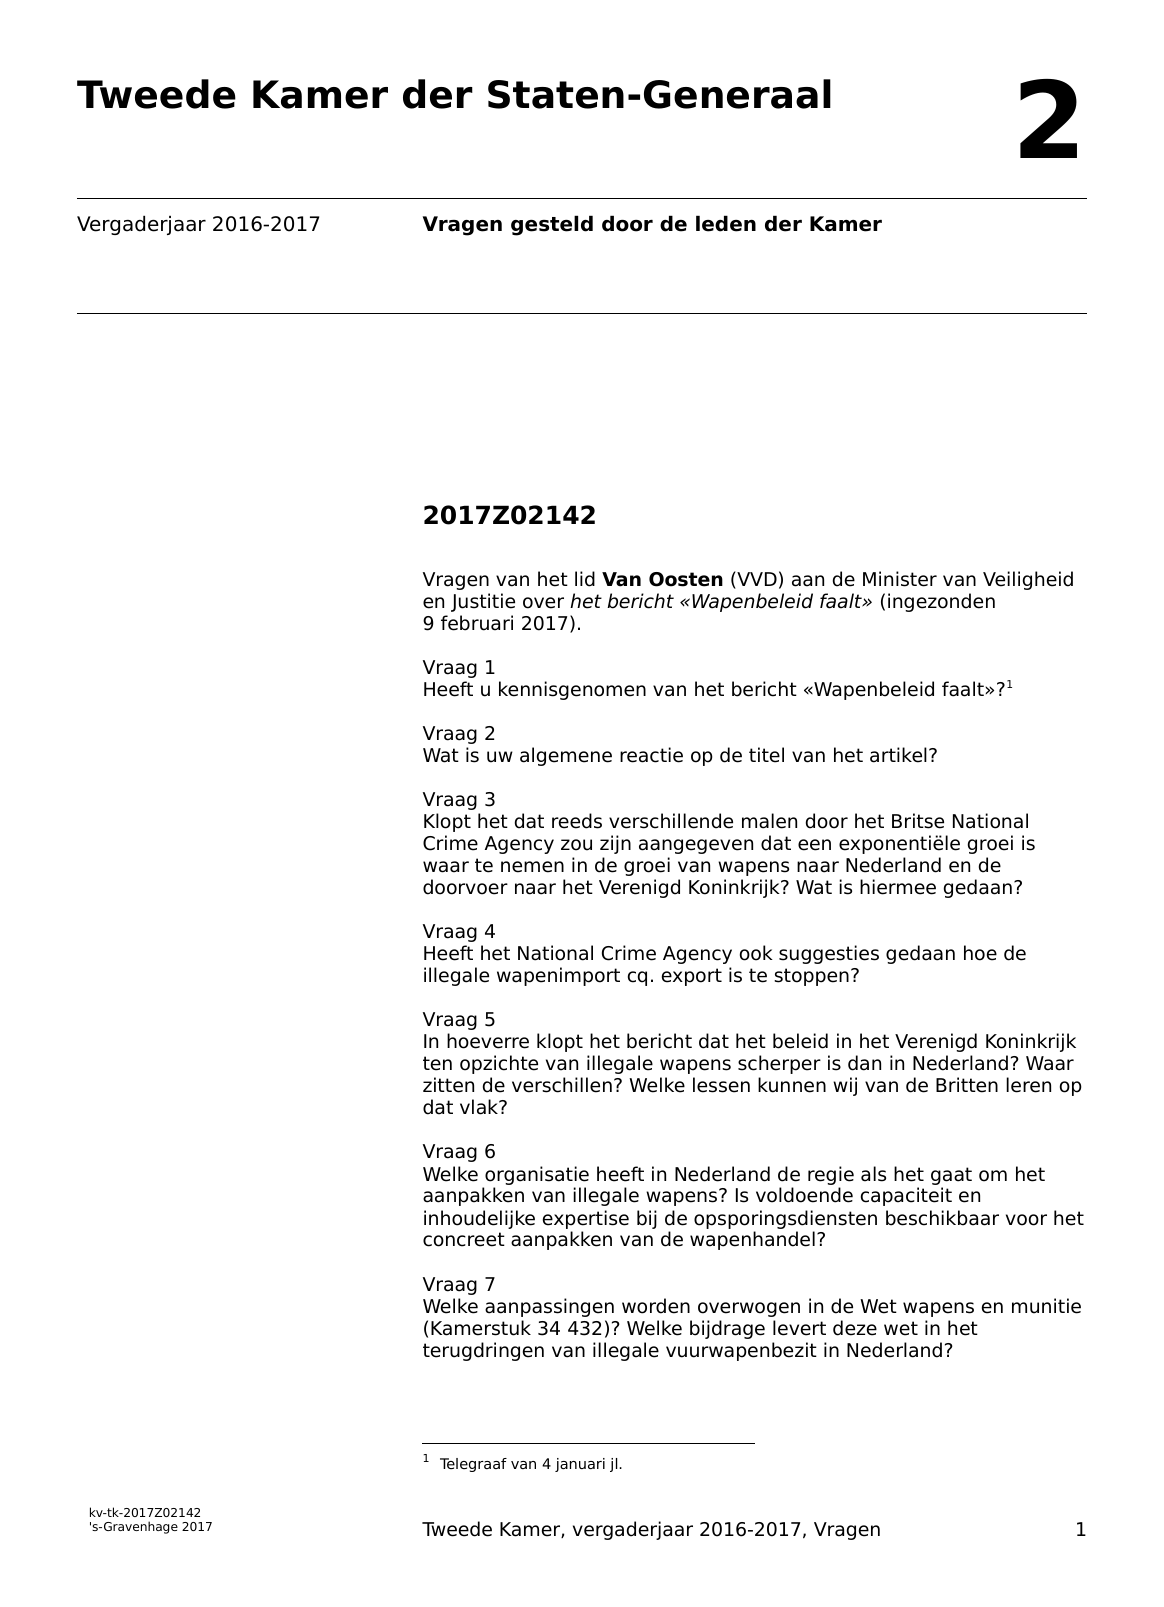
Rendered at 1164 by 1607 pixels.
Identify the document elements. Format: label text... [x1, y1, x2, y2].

text Welke aanpassingen worden overwogen in de Wet wapens en munitie (Kamerstuk 34 432)? Welke bijdrage levert deze wet in het terugdringen van illegale vuurwapenbezit in Nederland? [422, 1296, 1087, 1361]
text In hoeverre klopt het bericht dat het beleid in het Verenigd Koninkrijk ten opzichte van illegale wapens scherper is dan in Nederland? Waar zitten de verschillen? Welke lessen kunnen wij van de Britten leren op dat vlak? [422, 1031, 1087, 1119]
text Vragen van het lid Van Oosten (VVD) aan de Minister van Veiligheid en Justitie over het bericht «Wapenbeleid faalt» (ingezonden 9 februari 2017). [422, 569, 1087, 635]
text 2017Z02142 [422, 501, 1087, 531]
text Heeft u kennisgenomen van het bericht «Wapenbeleid faalt»? [422, 679, 1087, 701]
text 's-Gravenhage 2017 [88, 1520, 323, 1534]
table_header Tweede Kamer der Staten-Generaal [77, 59, 886, 198]
text Welke organisatie heeft in Nederland de regie als het gaat om het aanpakken van illegale wapens? Is voldoende capaciteit en inhoudelijke expertise bij de opsporingsdiensten beschikbaar voor het concreet aanpakken van de wapenhandel? [422, 1163, 1087, 1251]
text Vraag 7 [422, 1273, 1087, 1296]
text Vraag 2 [422, 723, 1087, 745]
text Klopt het dat reeds verschillende malen door het Britse National Crime Agency zou zijn aangegeven dat een exponentiële groei is waar te nemen in de groei van wapens naar Nederland en de doorvoer naar het Verenigd Koninkrijk? Wat is hiermee gedaan? [422, 811, 1087, 899]
text Vraag 1 [422, 657, 1087, 679]
table_header 2 [886, 59, 1087, 198]
text Wat is uw algemene reactie op de titel van het artikel? [422, 745, 1087, 767]
text Vraag 4 [422, 921, 1087, 943]
text Vraag 3 [422, 789, 1087, 811]
text Vraag 5 [422, 1009, 1087, 1031]
text Telegraaf van 4 januari jl. [422, 1452, 1087, 1474]
text Vraag 6 [422, 1141, 1087, 1163]
table_cell Vergaderjaar 2016-2017 [77, 199, 422, 313]
text kv-tk-2017Z02142 [88, 1506, 323, 1520]
table_cell Vragen gesteld door de leden der Kamer [422, 199, 1087, 313]
text Heeft het National Crime Agency ook suggesties gedaan hoe de illegale wapenimport cq. export is te stoppen? [422, 943, 1087, 987]
